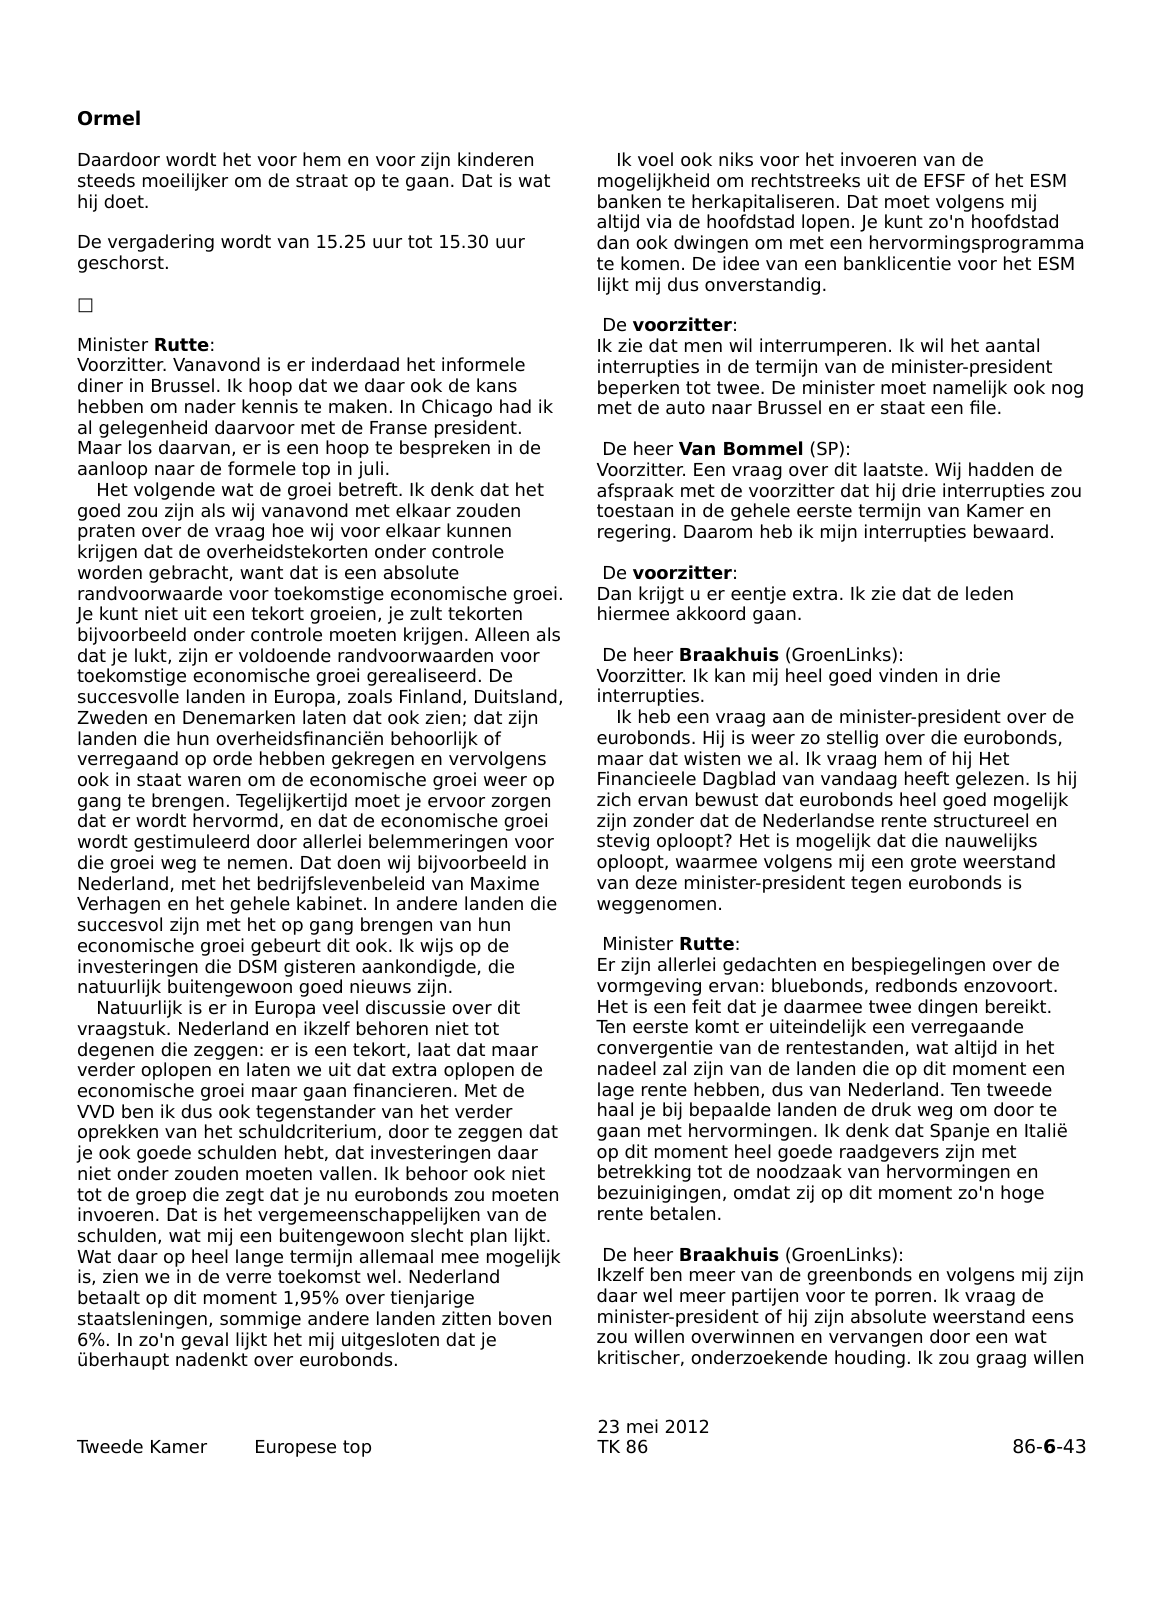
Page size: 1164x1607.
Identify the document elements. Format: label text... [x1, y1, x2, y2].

text Voorzitter. Vanavond is er inderdaad het informele diner in Brussel. Ik hoop dat we daar ook de kans hebben om nader kennis te maken. In Chicago had ik al gelegenheid daarvoor met de Franse president. Maar los daarvan, er is een hoop te bespreken in de aanloop naar de formele top in juli. [77, 355, 567, 480]
text Daardoor wordt het voor hem en voor zijn kinderen steeds moeilijker om de straat op te gaan. Dat is wat hij doet. [77, 150, 567, 212]
text Minister Rutte: [596, 934, 1087, 955]
text De vergadering wordt van 15.25 uur tot 15.30 uur geschorst. [77, 232, 567, 274]
text Ik voel ook niks voor het invoeren van de mogelijkheid om rechtstreeks uit de EFSF of het ESM banken te herkapitaliseren. Dat moet volgens mij altijd via de hoofdstad lopen. Je kunt zo'n hoofdstad dan ook dwingen om met een hervormingsprogramma te komen. De idee van een banklicentie voor het ESM lijkt mij dus onverstandig. [596, 150, 1087, 295]
text De heer Braakhuis (GroenLinks): [596, 645, 1087, 666]
text De heer Van Bommel (SP): [596, 439, 1087, 460]
text Natuurlijk is er in Europa veel discussie over dit vraagstuk. Nederland en ikzelf behoren niet tot degenen die zeggen: er is een tekort, laat dat maar verder oplopen en laten we uit dat extra oplopen de economische groei maar gaan financieren. Met de VVD ben ik dus ook tegenstander van het verder oprekken van het schuldcriterium, door te zeggen dat je ook goede schulden hebt, dat investeringen daar niet onder zouden moeten vallen. Ik behoor ook niet tot de groep die zegt dat je nu eurobonds zou moeten invoeren. Dat is het vergemeenschappelijken van de schulden, wat mij een buitengewoon slecht plan lijkt. Wat daar op heel lange termijn allemaal mee mogelijk is, zien we in de verre toekomst wel. Nederland betaalt op dit moment 1,95% over tienjarige staatsleningen, sommige andere landen zitten boven 6%. In zo'n geval lijkt het mij uitgesloten dat je überhaupt nadenkt over eurobonds. [77, 998, 567, 1371]
text De voorzitter: [596, 563, 1087, 583]
text Dan krijgt u er eentje extra. Ik zie dat de leden hiermee akkoord gaan. [596, 583, 1087, 625]
text Ikzelf ben meer van de greenbonds en volgens mij zijn daar wel meer partijen voor te porren. Ik vraag de minister-president of hij zijn absolute weerstand eens zou willen overwinnen en vervangen door een wat kritischer, onderzoekende houding. Ik zou graag willen [596, 1265, 1087, 1369]
text De heer Braakhuis (GroenLinks): [596, 1244, 1087, 1265]
text Voorzitter. Ik kan mij heel goed vinden in drie interrupties. [596, 666, 1087, 707]
text Ik zie dat men wil interrumperen. Ik wil het aantal interrupties in de termijn van de minister-president beperken tot twee. De minister moet namelijk ook nog met de auto naar Brussel en er staat een file. [596, 336, 1087, 419]
text Voorzitter. Een vraag over dit laatste. Wij hadden de afspraak met de voorzitter dat hij drie interrupties zou toestaan in de gehele eerste termijn van Kamer en regering. Daarom heb ik mijn interrupties bewaard. [596, 460, 1087, 543]
text De voorzitter: [596, 315, 1087, 336]
text Ik heb een vraag aan de minister-president over de eurobonds. Hij is weer zo stellig over die eurobonds, maar dat wisten we al. Ik vraag hem of hij Het Financieele Dagblad van vandaag heeft gelezen. Is hij zich ervan bewust dat eurobonds heel goed mogelijk zijn zonder dat de Nederlandse rente structureel en stevig oploopt? Het is mogelijk dat die nauwelijks oploopt, waarmee volgens mij een grote weerstand van deze minister-president tegen eurobonds is weggenomen. [596, 707, 1087, 914]
text Er zijn allerlei gedachten en bespiegelingen over de vormgeving ervan: bluebonds, redbonds enzovoort. Het is een feit dat je daarmee twee dingen bereikt. Ten eerste komt er uiteindelijk een verregaande convergentie van de rentestanden, wat altijd in het nadeel zal zijn van de landen die op dit moment een lage rente hebben, dus van Nederland. Ten tweede haal je bij bepaalde landen de druk weg om door te gaan met hervormingen. Ik denk dat Spanje en Italië op dit moment heel goede raadgevers zijn met betrekking tot de noodzaak van hervormingen en bezuinigingen, omdat zij op dit moment zo'n hoge rente betalen. [596, 955, 1087, 1224]
text Minister Rutte: [77, 334, 567, 355]
text Het volgende wat de groei betreft. Ik denk dat het goed zou zijn als wij vanavond met elkaar zouden praten over de vraag hoe wij voor elkaar kunnen krijgen dat de overheidstekorten onder controle worden gebracht, want dat is een absolute randvoorwaarde voor toekomstige economische groei. Je kunt niet uit een tekort groeien, je zult tekorten bijvoorbeeld onder controle moeten krijgen. Alleen als dat je lukt, zijn er voldoende randvoorwaarden voor toekomstige economische groei gerealiseerd. De succesvolle landen in Europa, zoals Finland, Duitsland, Zweden en Denemarken laten dat ook zien; dat zijn landen die hun overheidsfinanciën behoorlijk of verregaand op orde hebben gekregen en vervolgens ook in staat waren om de economische groei weer op gang te brengen. Tegelijkertijd moet je ervoor zorgen dat er wordt hervormd, en dat de economische groei wordt gestimuleerd door allerlei belemmeringen voor die groei weg te nemen. Dat doen wij bijvoorbeeld in Nederland, met het bedrijfslevenbeleid van Maxime Verhagen en het gehele kabinet. In andere landen die succesvol zijn met het op gang brengen van hun economische groei gebeurt dit ook. Ik wijs op de investeringen die DSM gisteren aankondigde, die natuurlijk buitengewoon goed nieuws zijn. [77, 480, 567, 998]
text □ [77, 294, 567, 314]
